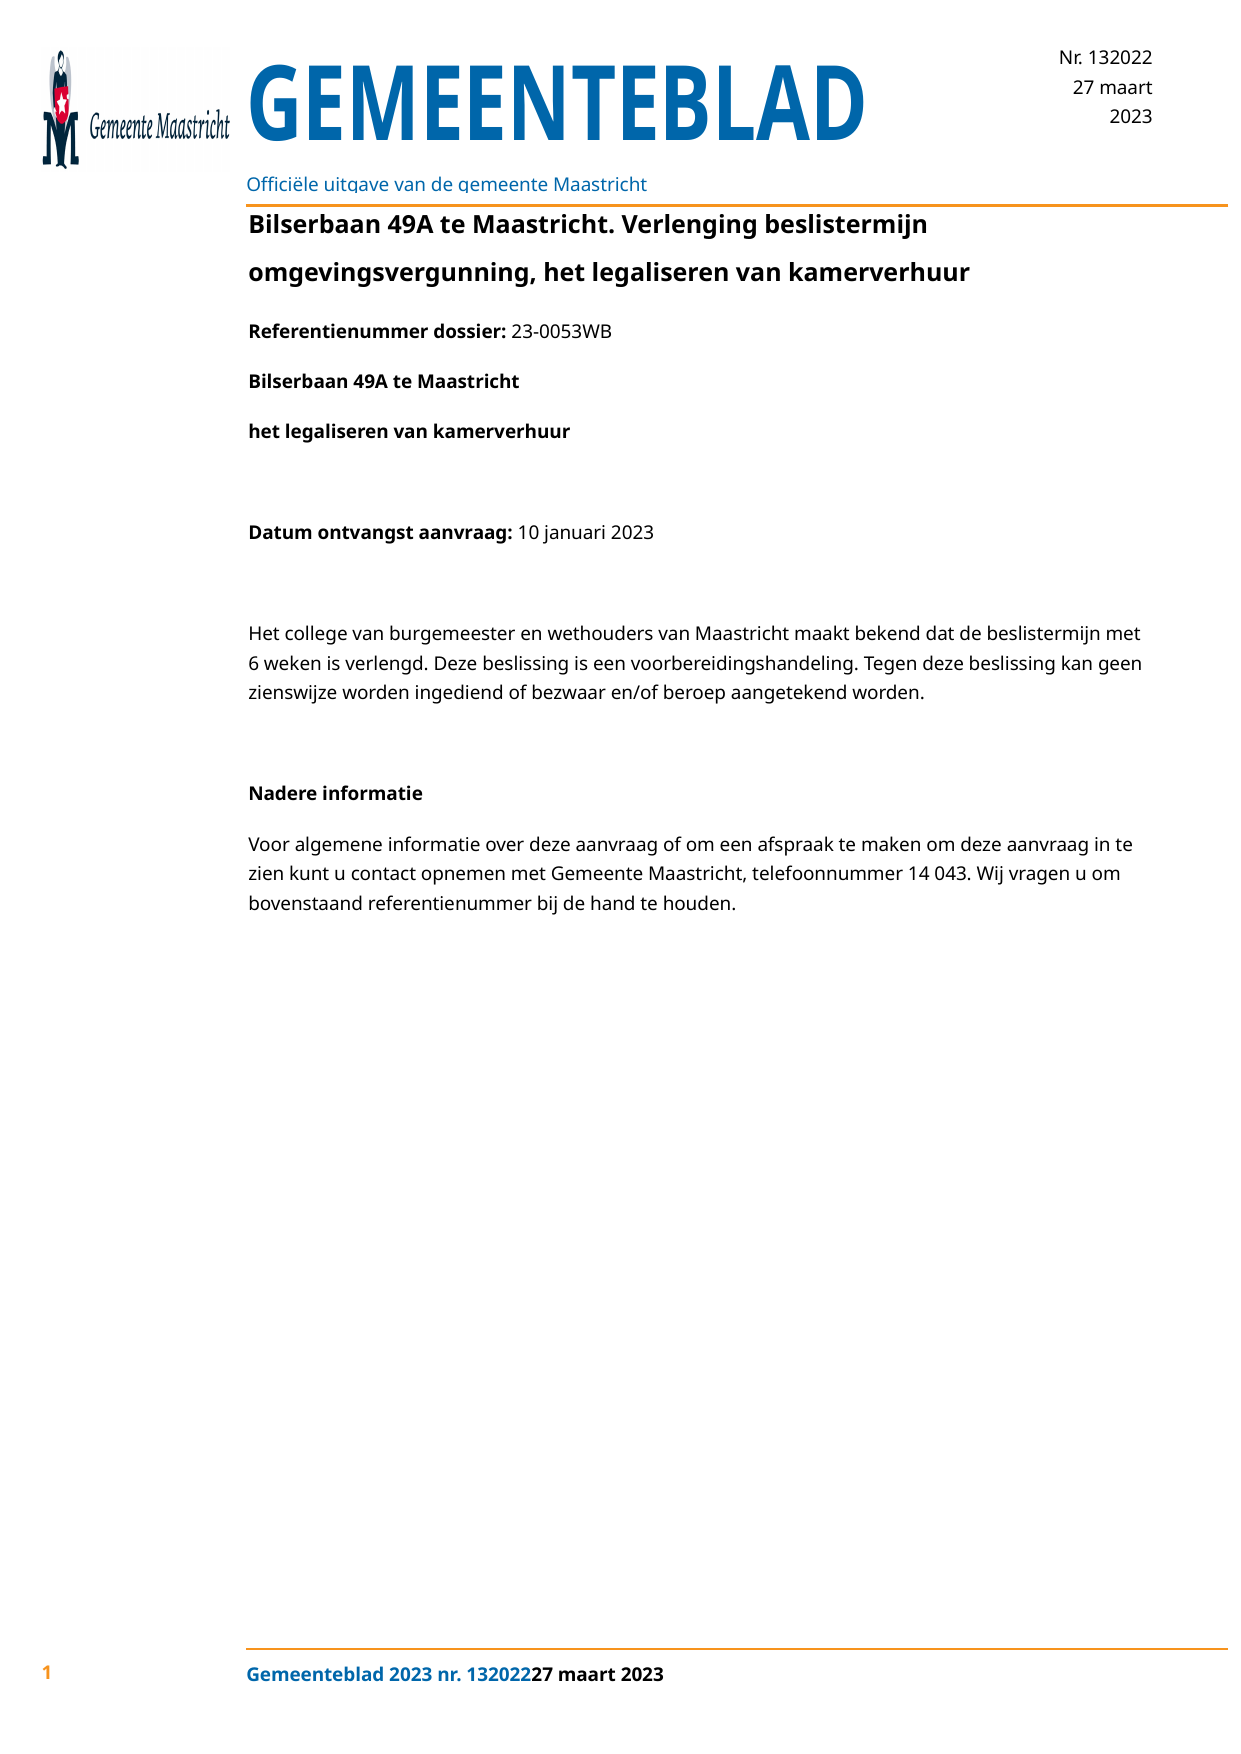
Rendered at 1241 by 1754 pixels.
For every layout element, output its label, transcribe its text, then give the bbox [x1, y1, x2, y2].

text Bilserbaan 49A te Maastricht. Verlenging beslistermijn omgevingsvergunning, het legaliseren van kamerverhuur [248, 207, 1152, 288]
text het legaliseren van kamerverhuur [248, 419, 1152, 444]
text Nadere informatie [248, 780, 1152, 806]
text Het college van burgemeester en wethouders van Maastricht maakt bekend dat de beslistermijn met 6 weken is verlengd. Deze beslissing is een voorbereidingshandeling. Tegen deze beslissing kan geen zienswijze worden ingediend of bezwaar en/of beroep aangetekend worden. [248, 620, 1152, 705]
text Referentienummer dossier: 23-0053WB [248, 318, 1152, 344]
text Voor algemene informatie over deze aanvraag of om een afspraak te maken om deze aanvraag in te zien kunt u contact opnemen met Gemeente Maastricht, telefoonnummer 14 043. Wij vragen u om bovenstaand referentienummer bij de hand te houden. [248, 831, 1152, 916]
picture [41, 47, 231, 172]
text Bilserbaan 49A te Maastricht [248, 368, 1152, 394]
text Datum ontvangst aanvraag: 10 januari 2023 [248, 519, 1152, 545]
